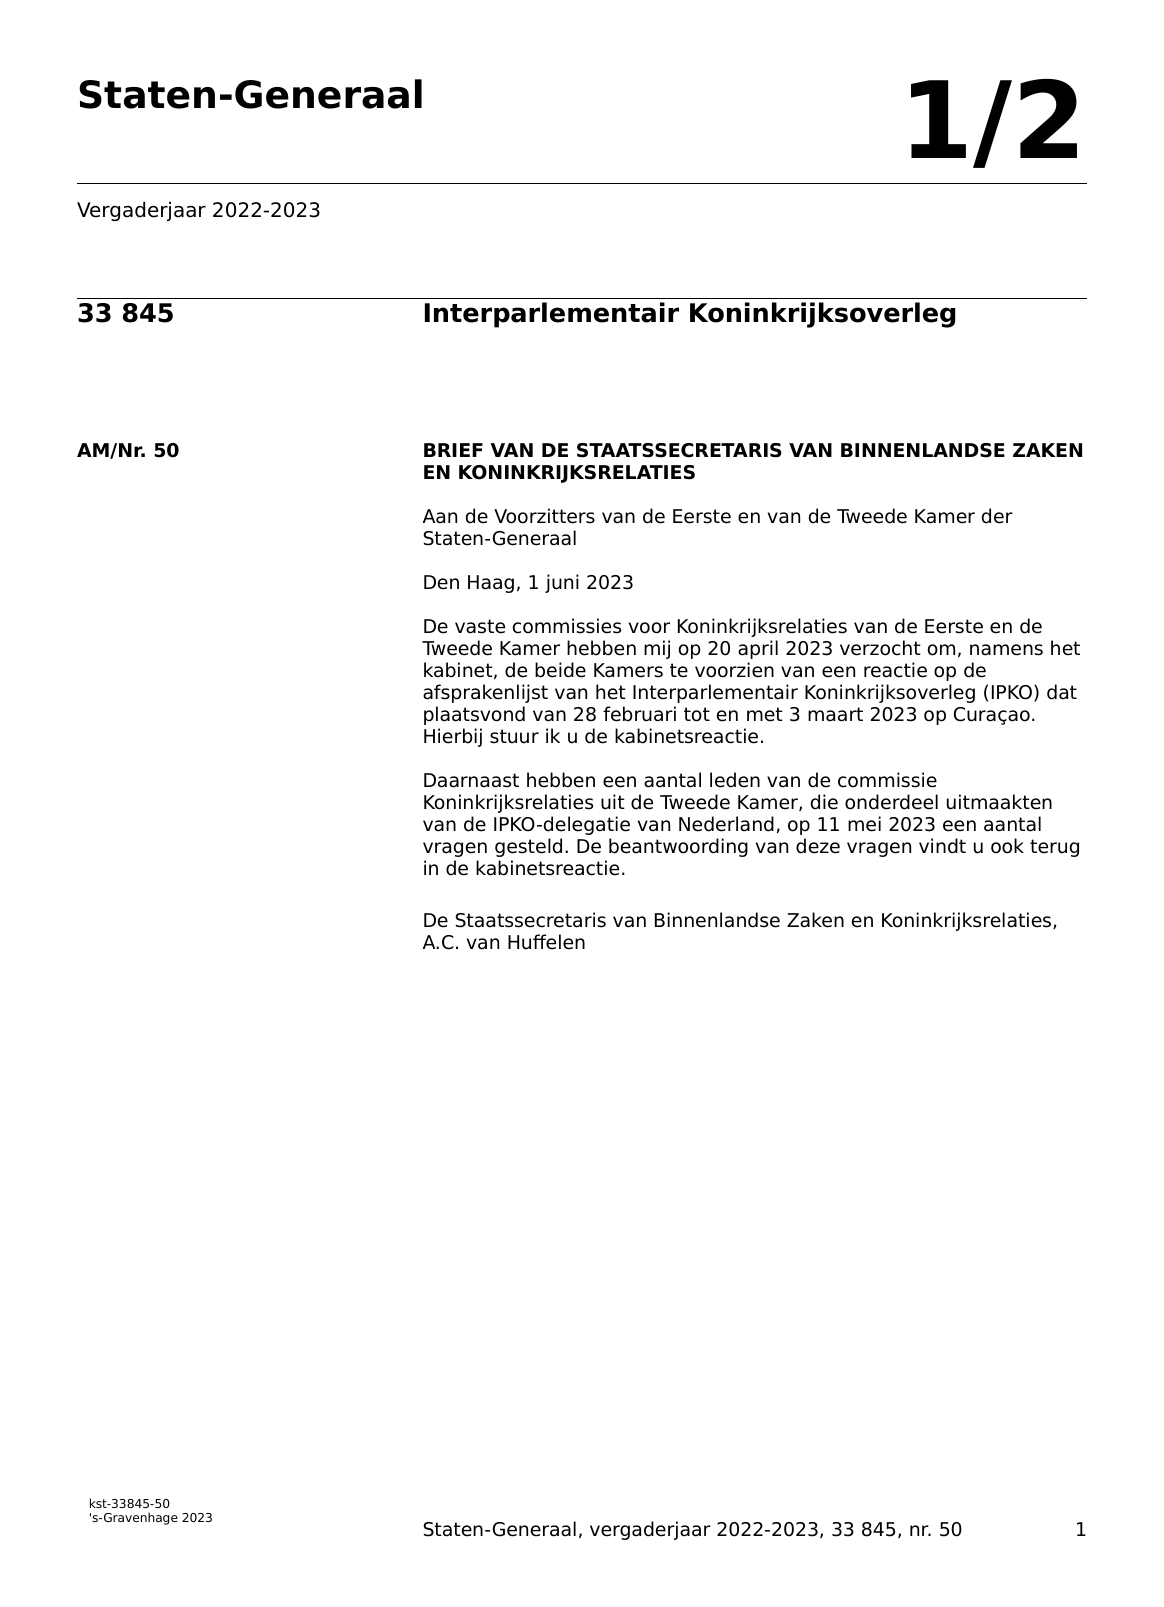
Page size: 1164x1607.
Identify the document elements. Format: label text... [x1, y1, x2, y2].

text Den Haag, 1 juni 2023 [422, 572, 1087, 594]
text Daarnaast hebben een aantal leden van de commissie Koninkrijksrelaties uit de Tweede Kamer, die onderdeel uitmaakten van de IPKO-delegatie van Nederland, op 11 mei 2023 een aantal vragen gesteld. De beantwoording van deze vragen vindt u ook terug in de kabinetsreactie. [422, 770, 1087, 880]
text De vaste commissies voor Koninkrijksrelaties van de Eerste en de Tweede Kamer hebben mij op 20 april 2023 verzocht om, namens het kabinet, de beide Kamers te voorzien van een reactie op de afsprakenlijst van het Interparlementair Koninkrijksoverleg (IPKO) dat plaatsvond van 28 februari tot en met 3 maart 2023 op Curaçao. Hierbij stuur ik u de kabinetsreactie. [422, 616, 1087, 748]
text Aan de Voorzitters van de Eerste en van de Tweede Kamer der Staten-Generaal [422, 506, 1087, 550]
table_header 1/2 [886, 59, 1087, 183]
text 's-Gravenhage 2023 [88, 1511, 323, 1525]
text De Staatssecretaris van Binnenlandse Zaken en Koninkrijksrelaties, A.C. van Huffelen [422, 910, 1087, 954]
table_header Staten-Generaal [77, 59, 886, 183]
subtitle AM/Nr. 50 BRIEF VAN DE STAATSSECRETARIS VAN BINNENLANDSE ZAKEN EN KONINKRIJKSRELATIES [77, 440, 1087, 484]
subtitle 33 845 Interparlementair Koninkrijksoverleg [77, 299, 1087, 329]
table_cell Vergaderjaar 2022-2023 [77, 184, 1087, 298]
text kst-33845-50 [88, 1497, 323, 1511]
